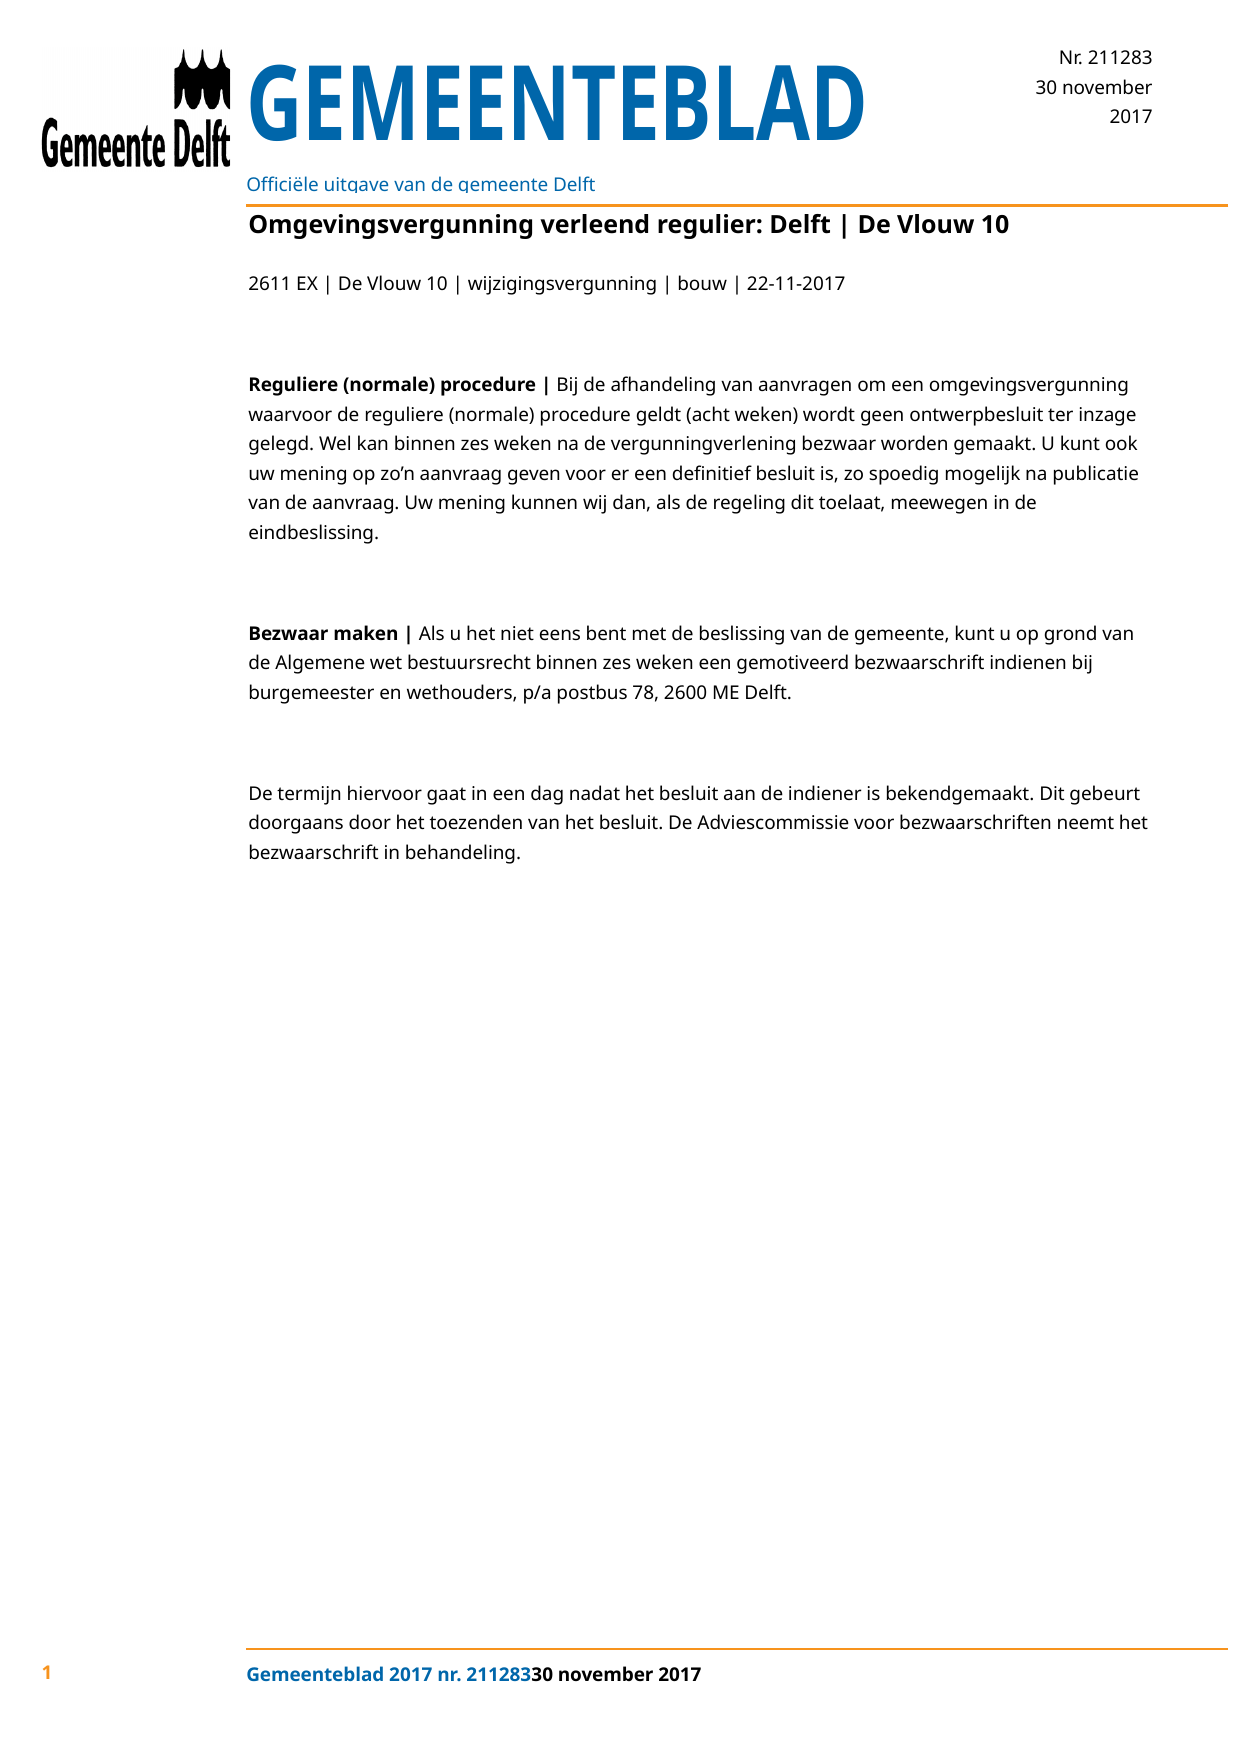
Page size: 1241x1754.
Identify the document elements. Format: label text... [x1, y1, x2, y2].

text Omgevingsvergunning verleend regulier: Delft | De Vlouw 10 [248, 207, 1152, 241]
text 2611 EX | De Vlouw 10 | wijzigingsvergunning | bouw | 22-11-2017 [248, 270, 1152, 296]
text De termijn hiervoor gaat in een dag nadat het besluit aan de indiener is bekendgemaakt. Dit gebeurt doorgaans door het toezenden van het besluit. De Adviescommissie voor bezwaarschriften neemt het bezwaarschrift in behandeling. [248, 780, 1152, 865]
text Bezwaar maken | Als u het niet eens bent met de beslissing van de gemeente, kunt u op grond van de Algemene wet bestuursrecht binnen zes weken een gemotiveerd bezwaarschrift indienen bij burgemeester en wethouders, p/a postbus 78, 2600 ME Delft. [248, 620, 1152, 705]
picture [41, 47, 231, 172]
text Reguliere (normale) procedure | Bij de afhandeling van aanvragen om een omgevingsvergunning waarvoor de reguliere (normale) procedure geldt (acht weken) wordt geen ontwerpbesluit ter inzage gelegd. Wel kan binnen zes weken na de vergunningverlening bezwaar worden gemaakt. U kunt ook uw mening op zo’n aanvraag geven voor er een definitief besluit is, zo spoedig mogelijk na publicatie van de aanvraag. Uw mening kunnen wij dan, als de regeling dit toelaat, meewegen in de eindbeslissing. [248, 371, 1152, 545]
